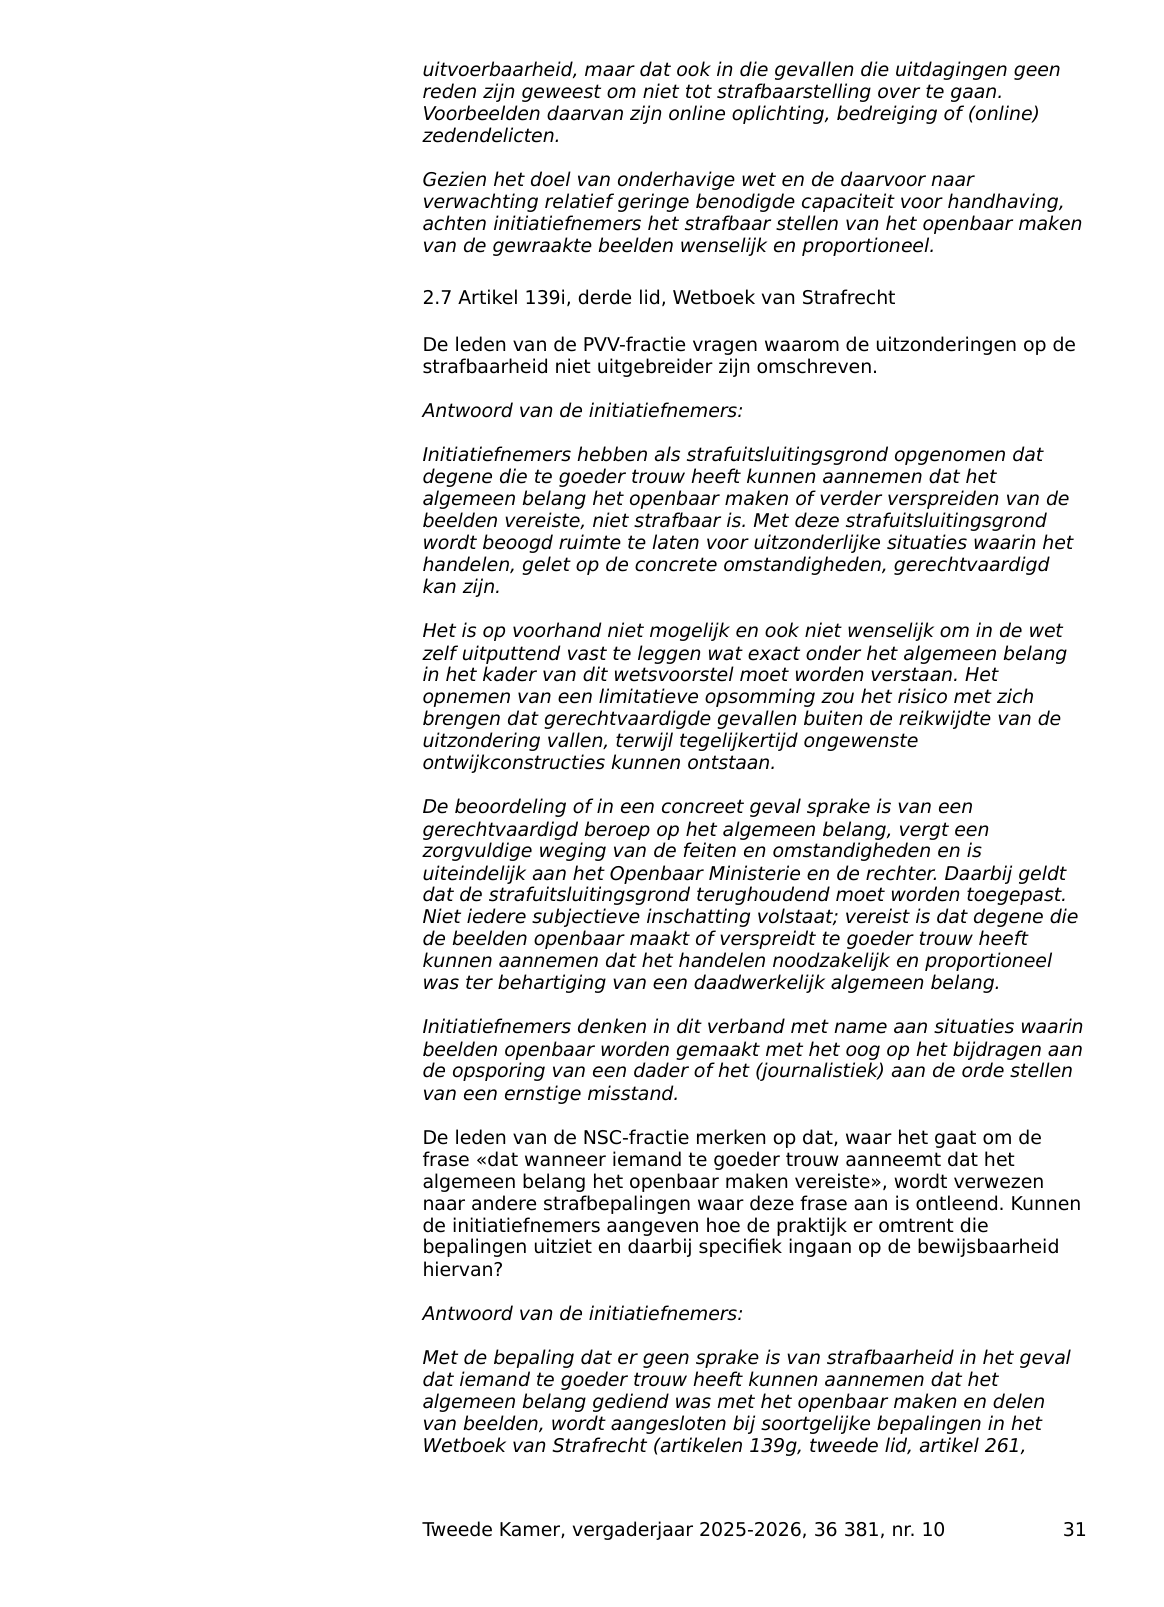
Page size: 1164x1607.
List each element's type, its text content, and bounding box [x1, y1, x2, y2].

text Gezien het doel van onderhavige wet en de daarvoor naar verwachting relatief geringe benodigde capaciteit voor handhaving, achten initiatiefnemers het strafbaar stellen van het openbaar maken van de gewraakte beelden wenselijk en proportioneel. [422, 169, 1087, 257]
subtitle 2.7 Artikel 139i, derde lid, Wetboek van Strafrecht [422, 287, 1087, 309]
text uitvoerbaarheid, maar dat ook in die gevallen die uitdagingen geen reden zijn geweest om niet tot strafbaarstelling over te gaan. Voorbeelden daarvan zijn online oplichting, bedreiging of (online) zedendelicten. [422, 59, 1087, 147]
text De leden van de PVV-fractie vragen waarom de uitzonderingen op de strafbaarheid niet uitgebreider zijn omschreven. [422, 334, 1087, 378]
text Initiatiefnemers denken in dit verband met name aan situaties waarin beelden openbaar worden gemaakt met het oog op het bijdragen aan de opsporing van een dader of het (journalistiek) aan de orde stellen van een ernstige misstand. [422, 1016, 1087, 1104]
text Initiatiefnemers hebben als strafuitsluitingsgrond opgenomen dat degene die te goeder trouw heeft kunnen aannemen dat het algemeen belang het openbaar maken of verder verspreiden van de beelden vereiste, niet strafbaar is. Met deze strafuitsluitingsgrond wordt beoogd ruimte te laten voor uitzonderlijke situaties waarin het handelen, gelet op de concrete omstandigheden, gerechtvaardigd kan zijn. [422, 444, 1087, 598]
subtitle Antwoord van de initiatiefnemers: [422, 1303, 1087, 1324]
text De leden van de NSC-fractie merken op dat, waar het gaat om de frase «dat wanneer iemand te goeder trouw aanneemt dat het algemeen belang het openbaar maken vereiste», wordt verwezen naar andere strafbepalingen waar deze frase aan is ontleend. Kunnen de initiatiefnemers aangeven hoe de praktijk er omtrent die bepalingen uitziet en daarbij specifiek ingaan op de bewijsbaarheid hiervan? [422, 1127, 1087, 1280]
text Met de bepaling dat er geen sprake is van strafbaarheid in het geval dat iemand te goeder trouw heeft kunnen aannemen dat het algemeen belang gediend was met het openbaar maken en delen van beelden, wordt aangesloten bij soortgelijke bepalingen in het Wetboek van Strafrecht (artikelen 139g, tweede lid, artikel 261, [422, 1347, 1087, 1457]
subtitle Antwoord van de initiatiefnemers: [422, 400, 1087, 422]
text De beoordeling of in een concreet geval sprake is van een gerechtvaardigd beroep op het algemeen belang, vergt een zorgvuldige weging van de feiten en omstandigheden en is uiteindelijk aan het Openbaar Ministerie en de rechter. Daarbij geldt dat de strafuitsluitingsgrond terughoudend moet worden toegepast. Niet iedere subjectieve inschatting volstaat; vereist is dat degene die de beelden openbaar maakt of verspreidt te goeder trouw heeft kunnen aannemen dat het handelen noodzakelijk en proportioneel was ter behartiging van een daadwerkelijk algemeen belang. [422, 796, 1087, 994]
text Het is op voorhand niet mogelijk en ook niet wenselijk om in de wet zelf uitputtend vast te leggen wat exact onder het algemeen belang in het kader van dit wetsvoorstel moet worden verstaan. Het opnemen van een limitatieve opsomming zou het risico met zich brengen dat gerechtvaardigde gevallen buiten de reikwijdte van de uitzondering vallen, terwijl tegelijkertijd ongewenste ontwijkconstructies kunnen ontstaan. [422, 620, 1087, 774]
